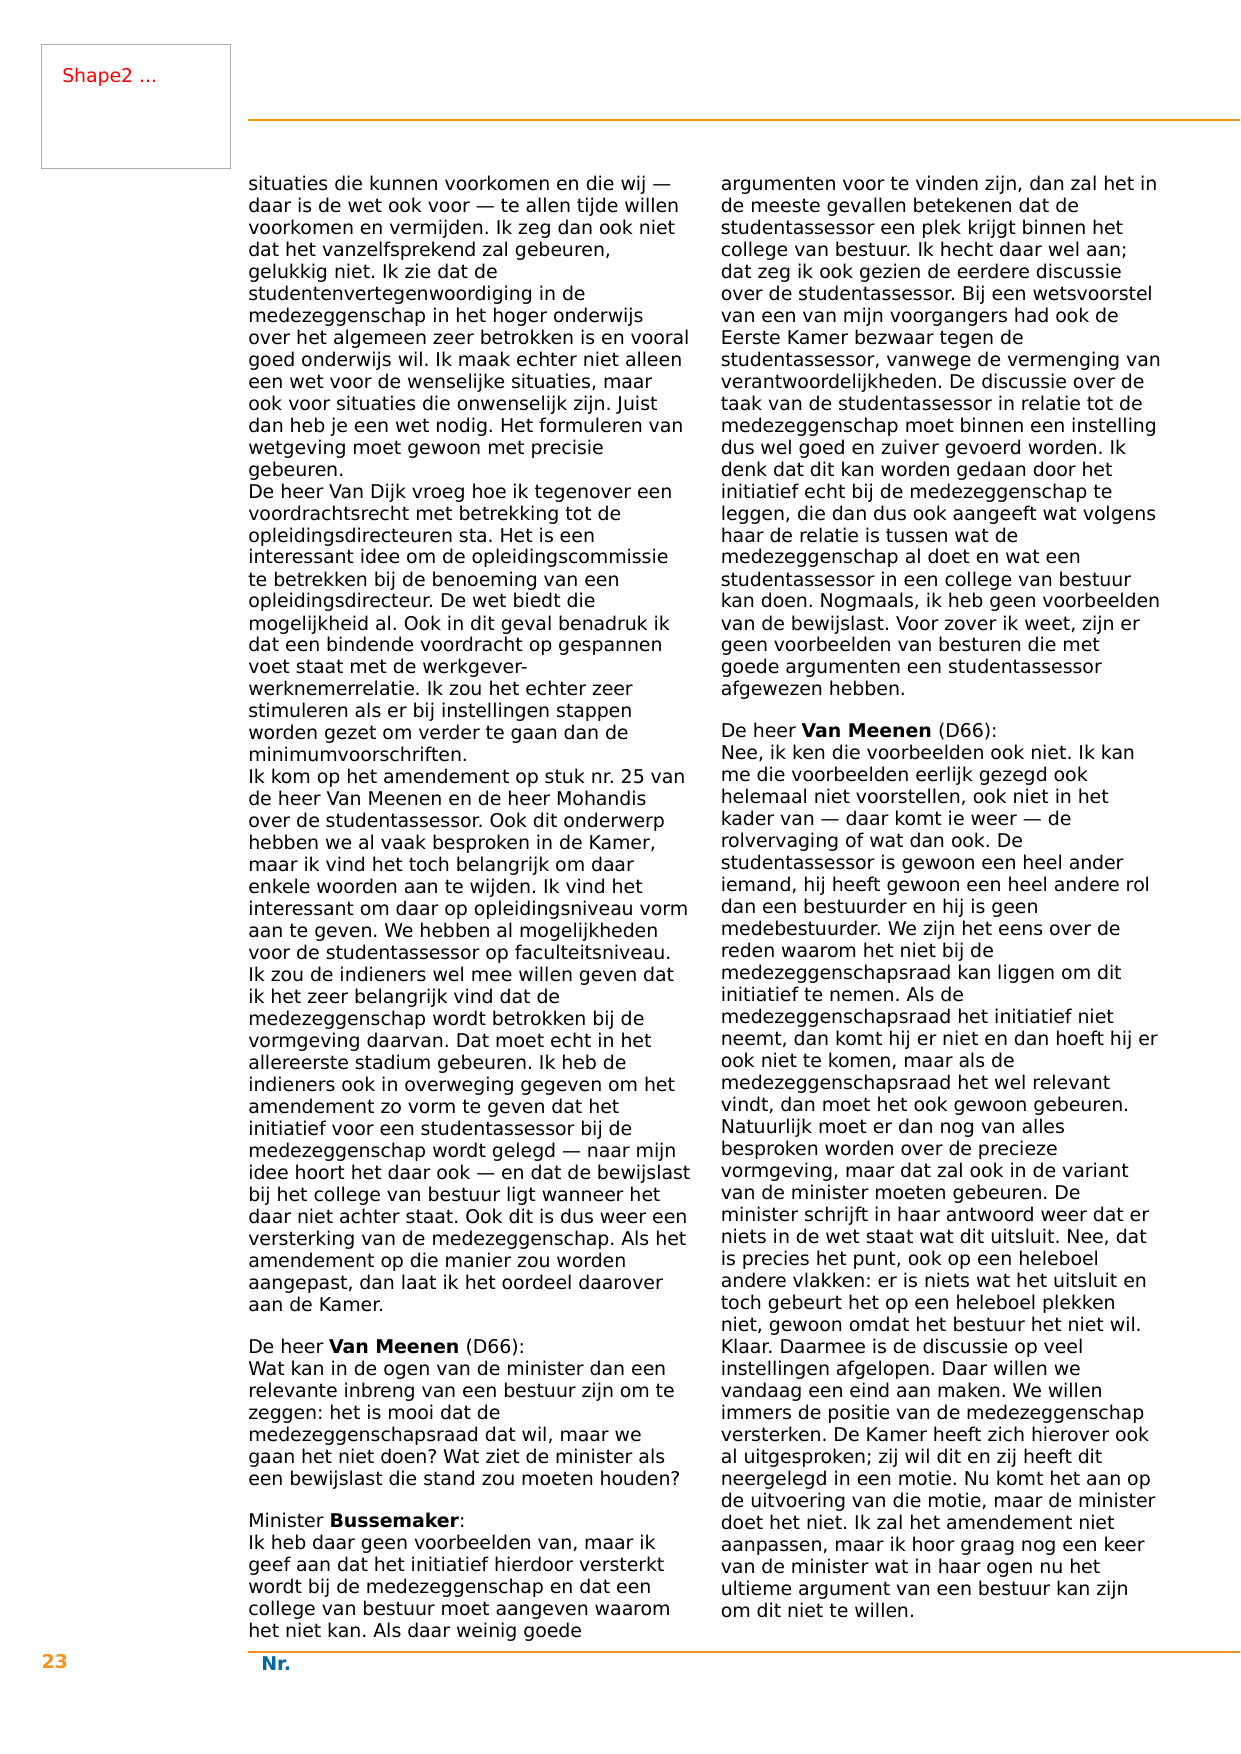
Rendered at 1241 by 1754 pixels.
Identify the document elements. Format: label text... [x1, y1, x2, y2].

text situaties die kunnen voorkomen en die wij — daar is de wet ook voor — te allen tijde willen voorkomen en vermijden. Ik zeg dan ook niet dat het vanzelfsprekend zal gebeuren, gelukkig niet. Ik zie dat de studentenvertegenwoordiging in de medezeggenschap in het hoger onderwijs over het algemeen zeer betrokken is en vooral goed onderwijs wil. Ik maak echter niet alleen een wet voor de wenselijke situaties, maar ook voor situaties die onwenselijk zijn. Juist dan heb je een wet nodig. Het formuleren van wetgeving moet gewoon met precisie gebeuren. [248, 173, 691, 481]
text Wat kan in de ogen van de minister dan een relevante inbreng van een bestuur zijn om te zeggen: het is mooi dat de medezeggenschapsraad dat wil, maar we gaan het niet doen? Wat ziet de minister als een bewijslast die stand zou moeten houden? [248, 1358, 691, 1489]
text De heer Van Meenen (D66): [721, 720, 1163, 742]
text Minister Bussemaker: [248, 1509, 691, 1532]
text De heer Van Meenen (D66): [248, 1336, 691, 1358]
text De heer Van Dijk vroeg hoe ik tegenover een voordrachtsrecht met betrekking tot de opleidingsdirecteuren sta. Het is een interessant idee om de opleidingscommissie te betrekken bij de benoeming van een opleidingsdirecteur. De wet biedt die mogelijkheid al. Ook in dit geval benadruk ik dat een bindende voordracht op gespannen voet staat met de werkgever-werknemerrelatie. Ik zou het echter zeer stimuleren als er bij instellingen stappen worden gezet om verder te gaan dan de minimumvoorschriften. [248, 481, 691, 766]
text Nee, ik ken die voorbeelden ook niet. Ik kan me die voorbeelden eerlijk gezegd ook helemaal niet voorstellen, ook niet in het kader van — daar komt ie weer — de rolvervaging of wat dan ook. De studentassessor is gewoon een heel ander iemand, hij heeft gewoon een heel andere rol dan een bestuurder en hij is geen medebestuurder. We zijn het eens over de reden waarom het niet bij de medezeggenschapsraad kan liggen om dit initiatief te nemen. Als de medezeggenschapsraad het initiatief niet neemt, dan komt hij er niet en dan hoeft hij er ook niet te komen, maar als de medezeggenschapsraad het wel relevant vindt, dan moet het ook gewoon gebeuren. Natuurlijk moet er dan nog van alles besproken worden over de precieze vormgeving, maar dat zal ook in de variant van de minister moeten gebeuren. De minister schrijft in haar antwoord weer dat er niets in de wet staat wat dit uitsluit. Nee, dat is precies het punt, ook op een heleboel andere vlakken: er is niets wat het uitsluit en toch gebeurt het op een heleboel plekken niet, gewoon omdat het bestuur het niet wil. Klaar. Daarmee is de discussie op veel instellingen afgelopen. Daar willen we vandaag een eind aan maken. We willen immers de positie van de medezeggenschap versterken. De Kamer heeft zich hierover ook al uitgesproken; zij wil dit en zij heeft dit neergelegd in een motie. Nu komt het aan op de uitvoering van die motie, maar de minister doet het niet. Ik zal het amendement niet aanpassen, maar ik hoor graag nog een keer van de minister wat in haar ogen nu het ultieme argument van een bestuur kan zijn om dit niet te willen. [721, 742, 1163, 1621]
text Ik heb daar geen voorbeelden van, maar ik geef aan dat het initiatief hierdoor versterkt wordt bij de medezeggenschap en dat een college van bestuur moet aangeven waarom het niet kan. Als daar weinig goede [248, 1532, 691, 1641]
text argumenten voor te vinden zijn, dan zal het in de meeste gevallen betekenen dat de studentassessor een plek krijgt binnen het college van bestuur. Ik hecht daar wel aan; dat zeg ik ook gezien de eerdere discussie over de studentassessor. Bij een wetsvoorstel van een van mijn voorgangers had ook de Eerste Kamer bezwaar tegen de studentassessor, vanwege de vermenging van verantwoordelijkheden. De discussie over de taak van de studentassessor in relatie tot de medezeggenschap moet binnen een instelling dus wel goed en zuiver gevoerd worden. Ik denk dat dit kan worden gedaan door het initiatief echt bij de medezeggenschap te leggen, die dan dus ook aangeeft wat volgens haar de relatie is tussen wat de medezeggenschap al doet en wat een studentassessor in een college van bestuur kan doen. Nogmaals, ik heb geen voorbeelden van de bewijslast. Voor zover ik weet, zijn er geen voorbeelden van besturen die met goede argumenten een studentassessor afgewezen hebben. [721, 173, 1163, 700]
text Ik kom op het amendement op stuk nr. 25 van de heer Van Meenen en de heer Mohandis over de studentassessor. Ook dit onderwerp hebben we al vaak besproken in de Kamer, maar ik vind het toch belangrijk om daar enkele woorden aan te wijden. Ik vind het interessant om daar op opleidingsniveau vorm aan te geven. We hebben al mogelijkheden voor de studentassessor op faculteitsniveau. Ik zou de indieners wel mee willen geven dat ik het zeer belangrijk vind dat de medezeggenschap wordt betrokken bij de vormgeving daarvan. Dat moet echt in het allereerste stadium gebeuren. Ik heb de indieners ook in overweging gegeven om het amendement zo vorm te geven dat het initiatief voor een studentassessor bij de medezeggenschap wordt gelegd — naar mijn idee hoort het daar ook — en dat de bewijslast bij het college van bestuur ligt wanneer het daar niet achter staat. Ook dit is dus weer een versterking van de medezeggenschap. Als het amendement op die manier zou worden aangepast, dan laat ik het oordeel daarover aan de Kamer. [248, 766, 691, 1316]
